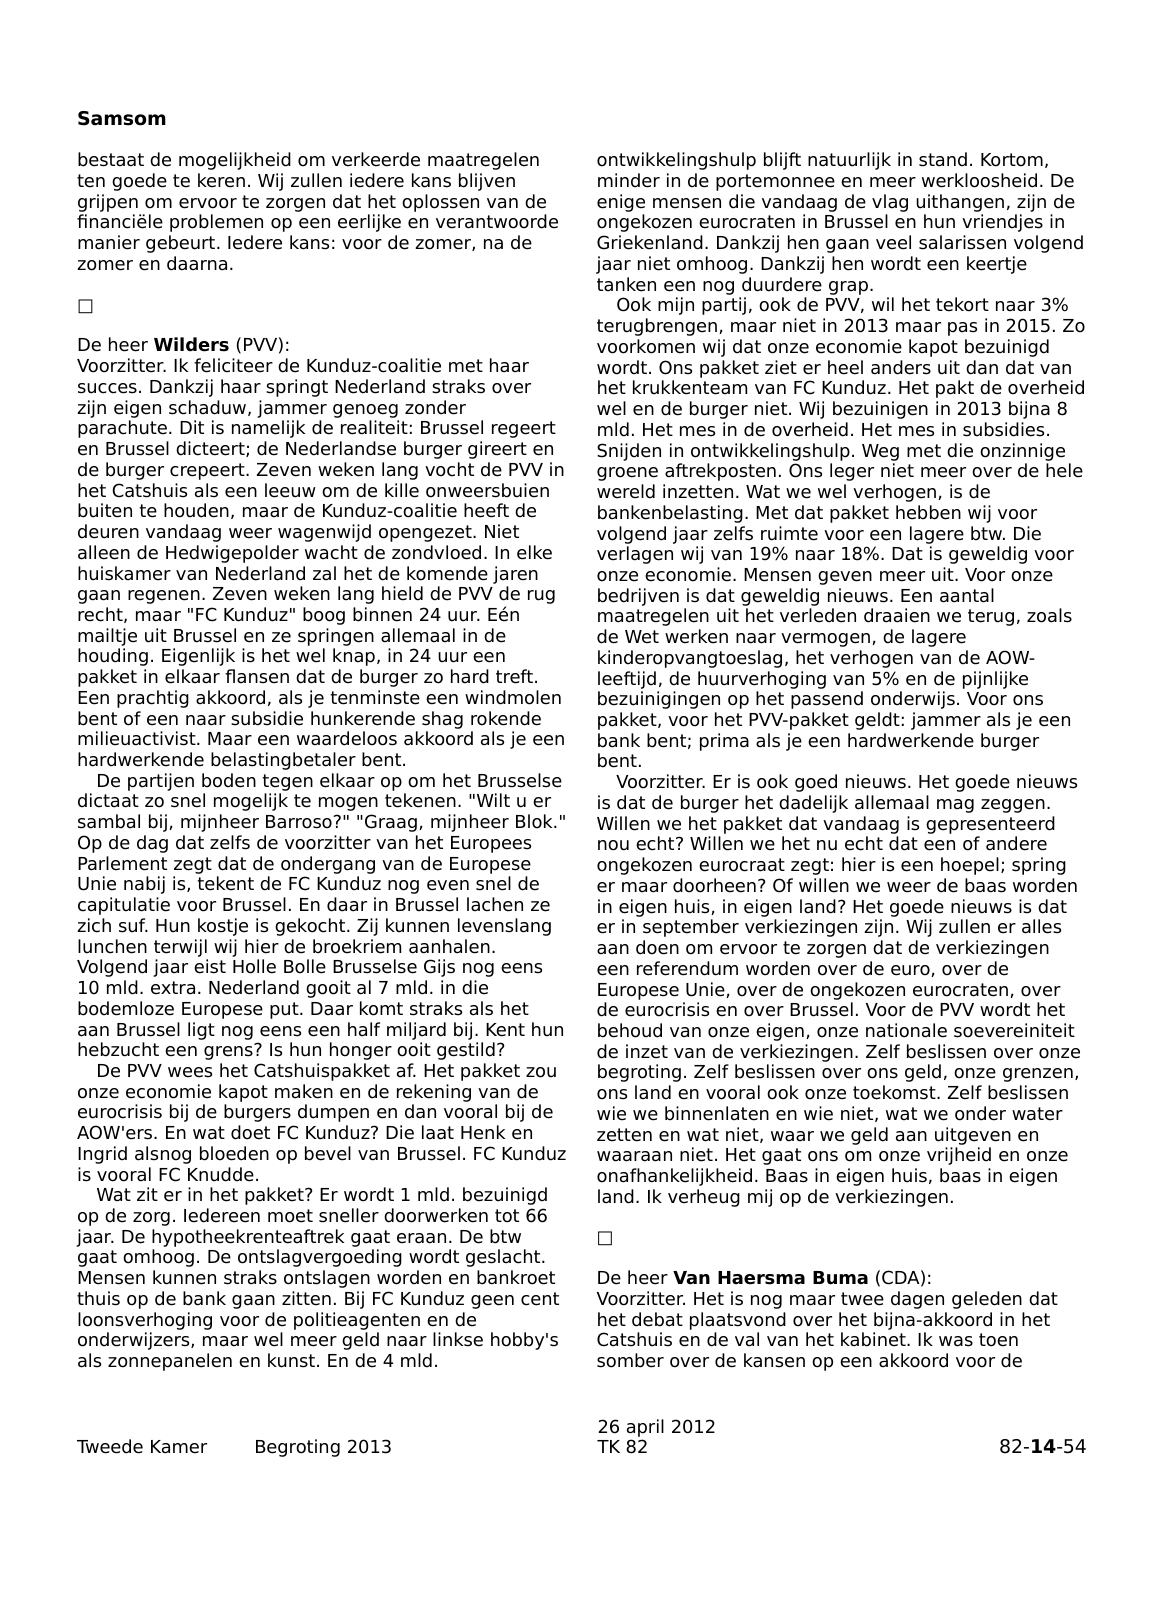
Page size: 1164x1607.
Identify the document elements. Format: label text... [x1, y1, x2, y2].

text ontwikkelingshulp blijft natuurlijk in stand. Kortom, minder in de portemonnee en meer werkloosheid. De enige mensen die vandaag de vlag uithangen, zijn de ongekozen eurocraten in Brussel en hun vriendjes in Griekenland. Dankzij hen gaan veel salarissen volgend jaar niet omhoog. Dankzij hen wordt een keertje tanken een nog duurdere grap. [596, 150, 1087, 295]
text De heer Van Haersma Buma (CDA): [596, 1268, 1087, 1289]
text bestaat de mogelijkheid om verkeerde maatregelen ten goede te keren. Wij zullen iedere kans blijven grijpen om ervoor te zorgen dat het oplossen van de financiële problemen op een eerlijke en verantwoorde manier gebeurt. Iedere kans: voor de zomer, na de zomer en daarna. [77, 150, 567, 274]
text De PVV wees het Catshuispakket af. Het pakket zou onze economie kapot maken en de rekening van de eurocrisis bij de burgers dumpen en dan vooral bij de AOW'ers. En wat doet FC Kunduz? Die laat Henk en Ingrid alsnog bloeden op bevel van Brussel. FC Kunduz is vooral FC Knudde. [77, 1061, 567, 1185]
text Ook mijn partij, ook de PVV, wil het tekort naar 3% terugbrengen, maar niet in 2013 maar pas in 2015. Zo voorkomen wij dat onze economie kapot bezuinigd wordt. Ons pakket ziet er heel anders uit dan dat van het krukkenteam van FC Kunduz. Het pakt de overheid wel en de burger niet. Wij bezuinigen in 2013 bijna 8 mld. Het mes in de overheid. Het mes in subsidies. Snijden in ontwikkelingshulp. Weg met die onzinnige groene aftrekposten. Ons leger niet meer over de hele wereld inzetten. Wat we wel verhogen, is de bankenbelasting. Met dat pakket hebben wij voor volgend jaar zelfs ruimte voor een lagere btw. Die verlagen wij van 19% naar 18%. Dat is geweldig voor onze economie. Mensen geven meer uit. Voor onze bedrijven is dat geweldig nieuws. Een aantal maatregelen uit het verleden draaien we terug, zoals de Wet werken naar vermogen, de lagere kinderopvangtoeslag, het verhogen van de AOW-leeftijd, de huurverhoging van 5% en de pijnlijke bezuinigingen op het passend onderwijs. Voor ons pakket, voor het PVV-pakket geldt: jammer als je een bank bent; prima als je een hardwerkende burger bent. [596, 295, 1087, 772]
text De partijen boden tegen elkaar op om het Brusselse dictaat zo snel mogelijk te mogen tekenen. "Wilt u er sambal bij, mijnheer Barroso?" "Graag, mijnheer Blok." Op de dag dat zelfs de voorzitter van het Europees Parlement zegt dat de ondergang van de Europese Unie nabij is, tekent de FC Kunduz nog even snel de capitulatie voor Brussel. En daar in Brussel lachen ze zich suf. Hun kostje is gekocht. Zij kunnen levenslang lunchen terwijl wij hier de broekriem aanhalen. Volgend jaar eist Holle Bolle Brusselse Gijs nog eens 10 mld. extra. Nederland gooit al 7 mld. in die bodemloze Europese put. Daar komt straks als het aan Brussel ligt nog eens een half miljard bij. Kent hun hebzucht een grens? Is hun honger ooit gestild? [77, 771, 567, 1061]
text Wat zit er in het pakket? Er wordt 1 mld. bezuinigd op de zorg. Iedereen moet sneller doorwerken tot 66 jaar. De hypotheekrenteaftrek gaat eraan. De btw gaat omhoog. De ontslagvergoeding wordt geslacht. Mensen kunnen straks ontslagen worden en bankroet thuis op de bank gaan zitten. Bij FC Kunduz geen cent loonsverhoging voor de politieagenten en de onderwijzers, maar wel meer geld naar linkse hobby's als zonnepanelen en kunst. En de 4 mld. [77, 1185, 567, 1372]
text Voorzitter. Er is ook goed nieuws. Het goede nieuws is dat de burger het dadelijk allemaal mag zeggen. Willen we het pakket dat vandaag is gepresenteerd nou echt? Willen we het nu echt dat een of andere ongekozen eurocraat zegt: hier is een hoepel; spring er maar doorheen? Of willen we weer de baas worden in eigen huis, in eigen land? Het goede nieuws is dat er in september verkiezingen zijn. Wij zullen er alles aan doen om ervoor te zorgen dat de verkiezingen een referendum worden over de euro, over de Europese Unie, over de ongekozen eurocraten, over de eurocrisis en over Brussel. Voor de PVV wordt het behoud van onze eigen, onze nationale soevereiniteit de inzet van de verkiezingen. Zelf beslissen over onze begroting. Zelf beslissen over ons geld, onze grenzen, ons land en vooral ook onze toekomst. Zelf beslissen wie we binnenlaten en wie niet, wat we onder water zetten en wat niet, waar we geld aan uitgeven en waaraan niet. Het gaat ons om onze vrijheid en onze onafhankelijkheid. Baas in eigen huis, baas in eigen land. Ik verheug mij op de verkiezingen. [596, 772, 1087, 1207]
text Voorzitter. Ik feliciteer de Kunduz-coalitie met haar succes. Dankzij haar springt Nederland straks over zijn eigen schaduw, jammer genoeg zonder parachute. Dit is namelijk de realiteit: Brussel regeert en Brussel dicteert; de Nederlandse burger gireert en de burger crepeert. Zeven weken lang vocht de PVV in het Catshuis als een leeuw om de kille onweersbuien buiten te houden, maar de Kunduz-coalitie heeft de deuren vandaag weer wagenwijd opengezet. Niet alleen de Hedwigepolder wacht de zondvloed. In elke huiskamer van Nederland zal het de komende jaren gaan regenen. Zeven weken lang hield de PVV de rug recht, maar "FC Kunduz" boog binnen 24 uur. Eén mailtje uit Brussel en ze springen allemaal in de houding. Eigenlijk is het wel knap, in 24 uur een pakket in elkaar flansen dat de burger zo hard treft. Een prachtig akkoord, als je tenminste een windmolen bent of een naar subsidie hunkerende shag rokende milieuactivist. Maar een waardeloos akkoord als je een hardwerkende belastingbetaler bent. [77, 356, 567, 771]
text □ [77, 294, 567, 315]
text □ [596, 1227, 1087, 1248]
text Voorzitter. Het is nog maar twee dagen geleden dat het debat plaatsvond over het bijna-akkoord in het Catshuis en de val van het kabinet. Ik was toen somber over de kansen op een akkoord voor de [596, 1289, 1087, 1372]
text De heer Wilders (PVV): [77, 335, 567, 356]
